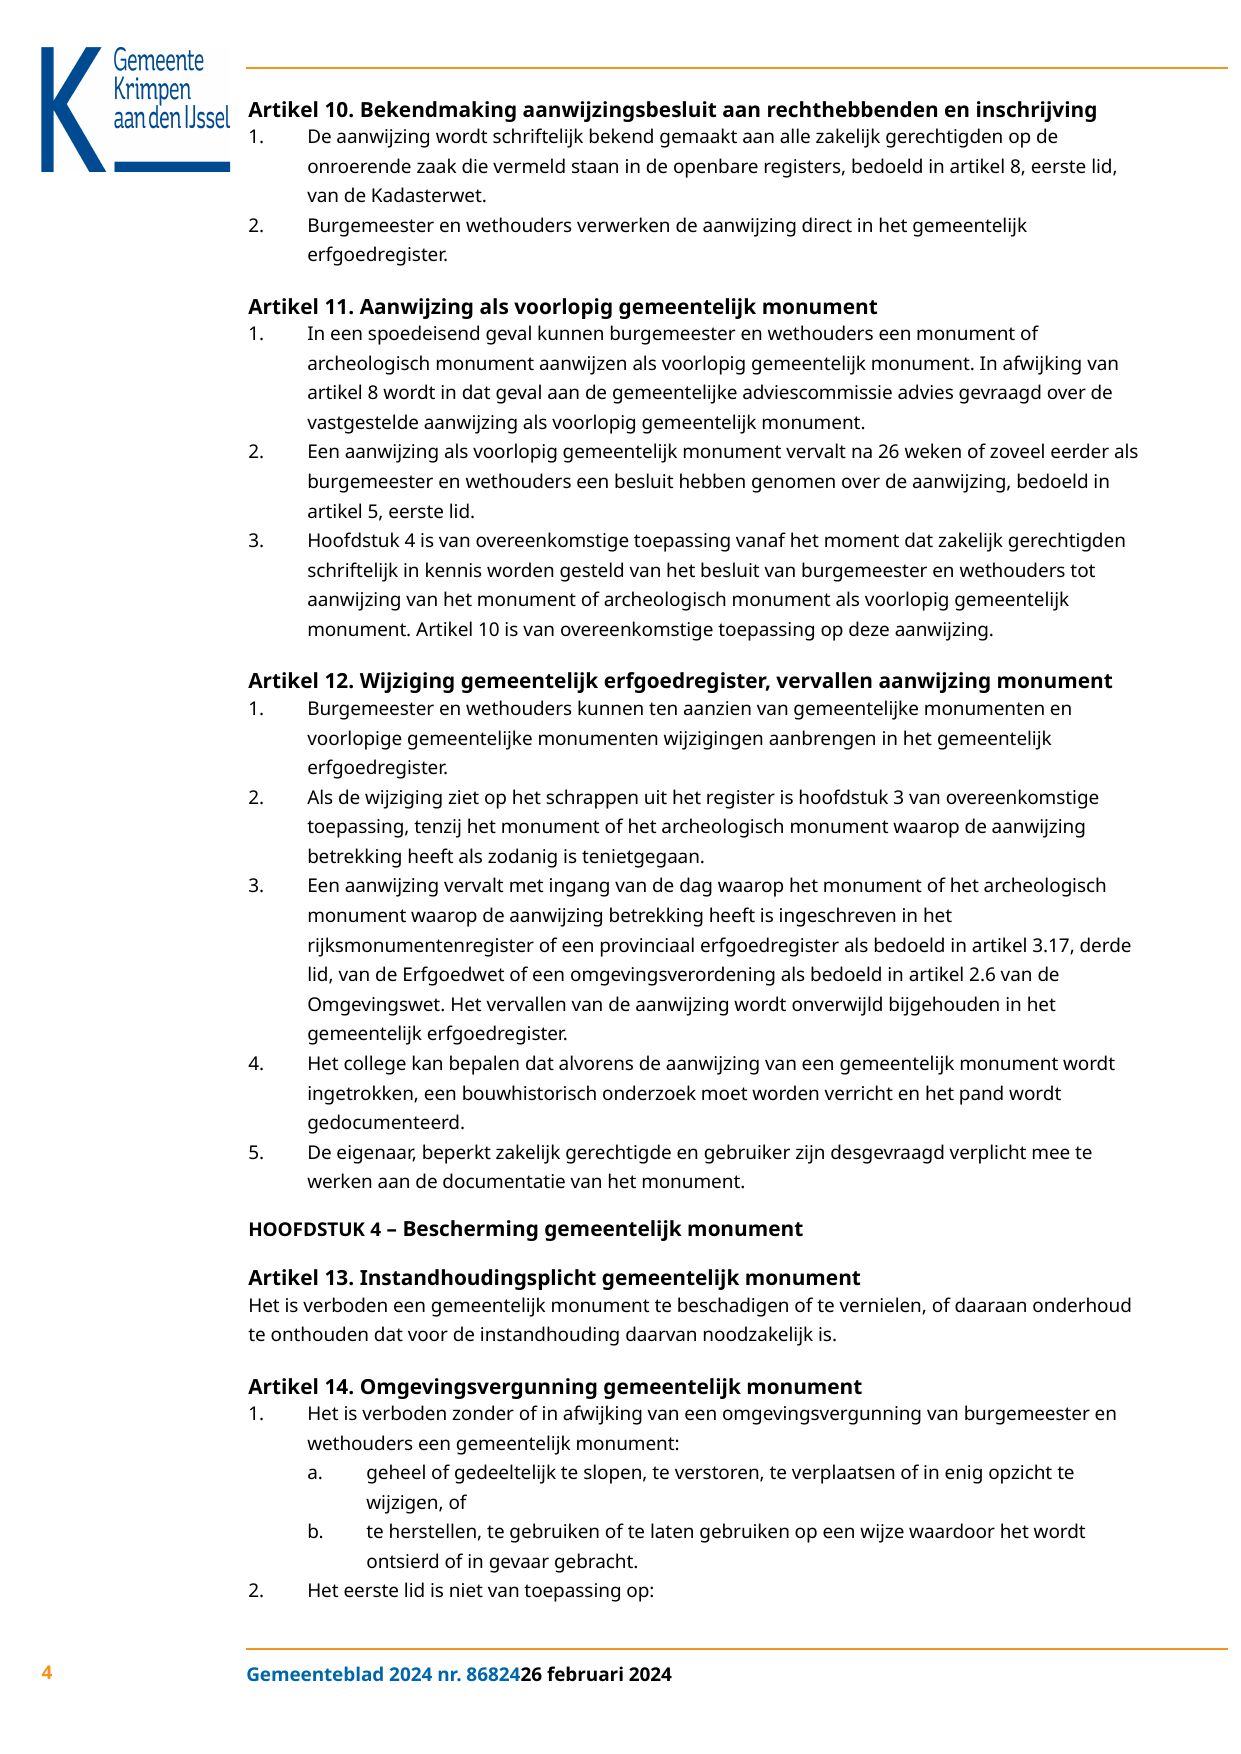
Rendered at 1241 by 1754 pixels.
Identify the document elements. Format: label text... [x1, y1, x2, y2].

list Burgemeester en wethouders verwerken de aanwijzing direct in het gemeentelijk erfgoedregister. [248, 212, 1152, 267]
list In een spoedeisend geval kunnen burgemeester en wethouders een monument of archeologisch monument aanwijzen als voorlopig gemeentelijk monument. In afwijking van artikel 8 wordt in dat geval aan de gemeentelijke adviescommissie advies gevraagd over de vastgestelde aanwijzing als voorlopig gemeentelijk monument. [248, 320, 1152, 435]
list Een aanwijzing vervalt met ingang van de dag waarop het monument of het archeologisch monument waarop de aanwijzing betrekking heeft is ingeschreven in het rijksmonumentenregister of een provinciaal erfgoedregister als bedoeld in artikel 3.17, derde lid, van de Erfgoedwet of een omgevingsverordening als bedoeld in artikel 2.6 van de Omgevingswet. Het vervallen van de aanwijzing wordt onverwijld bijgehouden in het gemeentelijk erfgoedregister. [248, 873, 1152, 1046]
list Hoofdstuk 4 is van overeenkomstige toepassing vanaf het moment dat zakelijk gerechtigden schriftelijk in kennis worden gesteld van het besluit van burgemeester en wethouders tot aanwijzing van het monument of archeologisch monument als voorlopig gemeentelijk monument. Artikel 10 is van overeenkomstige toepassing op deze aanwijzing. [248, 527, 1152, 642]
text Artikel 13. Instandhoudingsplicht gemeentelijk monument [248, 1263, 1152, 1292]
text Artikel 11. Aanwijzing als voorlopig gemeentelijk monument [248, 292, 1152, 320]
list Het college kan bepalen dat alvorens de aanwijzing van een gemeentelijk monument wordt ingetrokken, een bouwhistorisch onderzoek moet worden verricht en het pand wordt gedocumenteerd. [248, 1050, 1152, 1135]
text Artikel 12. Wijziging gemeentelijk erfgoedregister, vervallen aanwijzing monument [248, 667, 1152, 695]
list De aanwijzing wordt schriftelijk bekend gemaakt aan alle zakelijk gerechtigden op de onroerende zaak die vermeld staan in de openbare registers, bedoeld in artikel 8, eerste lid, van de Kadasterwet. [248, 123, 1152, 208]
list De eigenaar, beperkt zakelijk gerechtigde en gebruiker zijn desgevraagd verplicht mee te werken aan de documentatie van het monument. [248, 1139, 1152, 1194]
text Het is verboden een gemeentelijk monument te beschadigen of te vernielen, of daaraan onderhoud te onthouden dat voor de instandhouding daarvan noodzakelijk is. [248, 1292, 1152, 1347]
list te herstellen, te gebruiken of te laten gebruiken op een wijze waardoor het wordt ontsierd of in gevaar gebracht. [307, 1518, 1152, 1574]
list Als de wijziging ziet op het schrappen uit het register is hoofdstuk 3 van overeenkomstige toepassing, tenzij het monument of het archeologisch monument waarop de aanwijzing betrekking heeft als zodanig is tenietgegaan. [248, 784, 1152, 869]
picture [41, 47, 231, 172]
list Burgemeester en wethouders kunnen ten aanzien van gemeentelijke monumenten en voorlopige gemeentelijke monumenten wijzigingen aanbrengen in het gemeentelijk erfgoedregister. [248, 695, 1152, 780]
list Het eerste lid is niet van toepassing op: [248, 1578, 1152, 1603]
list Een aanwijzing als voorlopig gemeentelijk monument vervalt na 26 weken of zoveel eerder als burgemeester en wethouders een besluit hebben genomen over de aanwijzing, bedoeld in artikel 5, eerste lid. [248, 439, 1152, 524]
text Artikel 10. Bekendmaking aanwijzingsbesluit aan rechthebbenden en inschrijving [248, 95, 1152, 123]
list geheel of gedeeltelijk te slopen, te verstoren, te verplaatsen of in enig opzicht te wijzigen, of [307, 1459, 1152, 1515]
text Artikel 14. Omgevingsvergunning gemeentelijk monument [248, 1372, 1152, 1400]
text HOOFDSTUK 4 – Bescherming gemeentelijk monument [248, 1214, 1152, 1242]
list Het is verboden zonder of in afwijking van een omgevingsvergunning van burgemeester en wethouders een gemeentelijk monument: [248, 1400, 1152, 1456]
